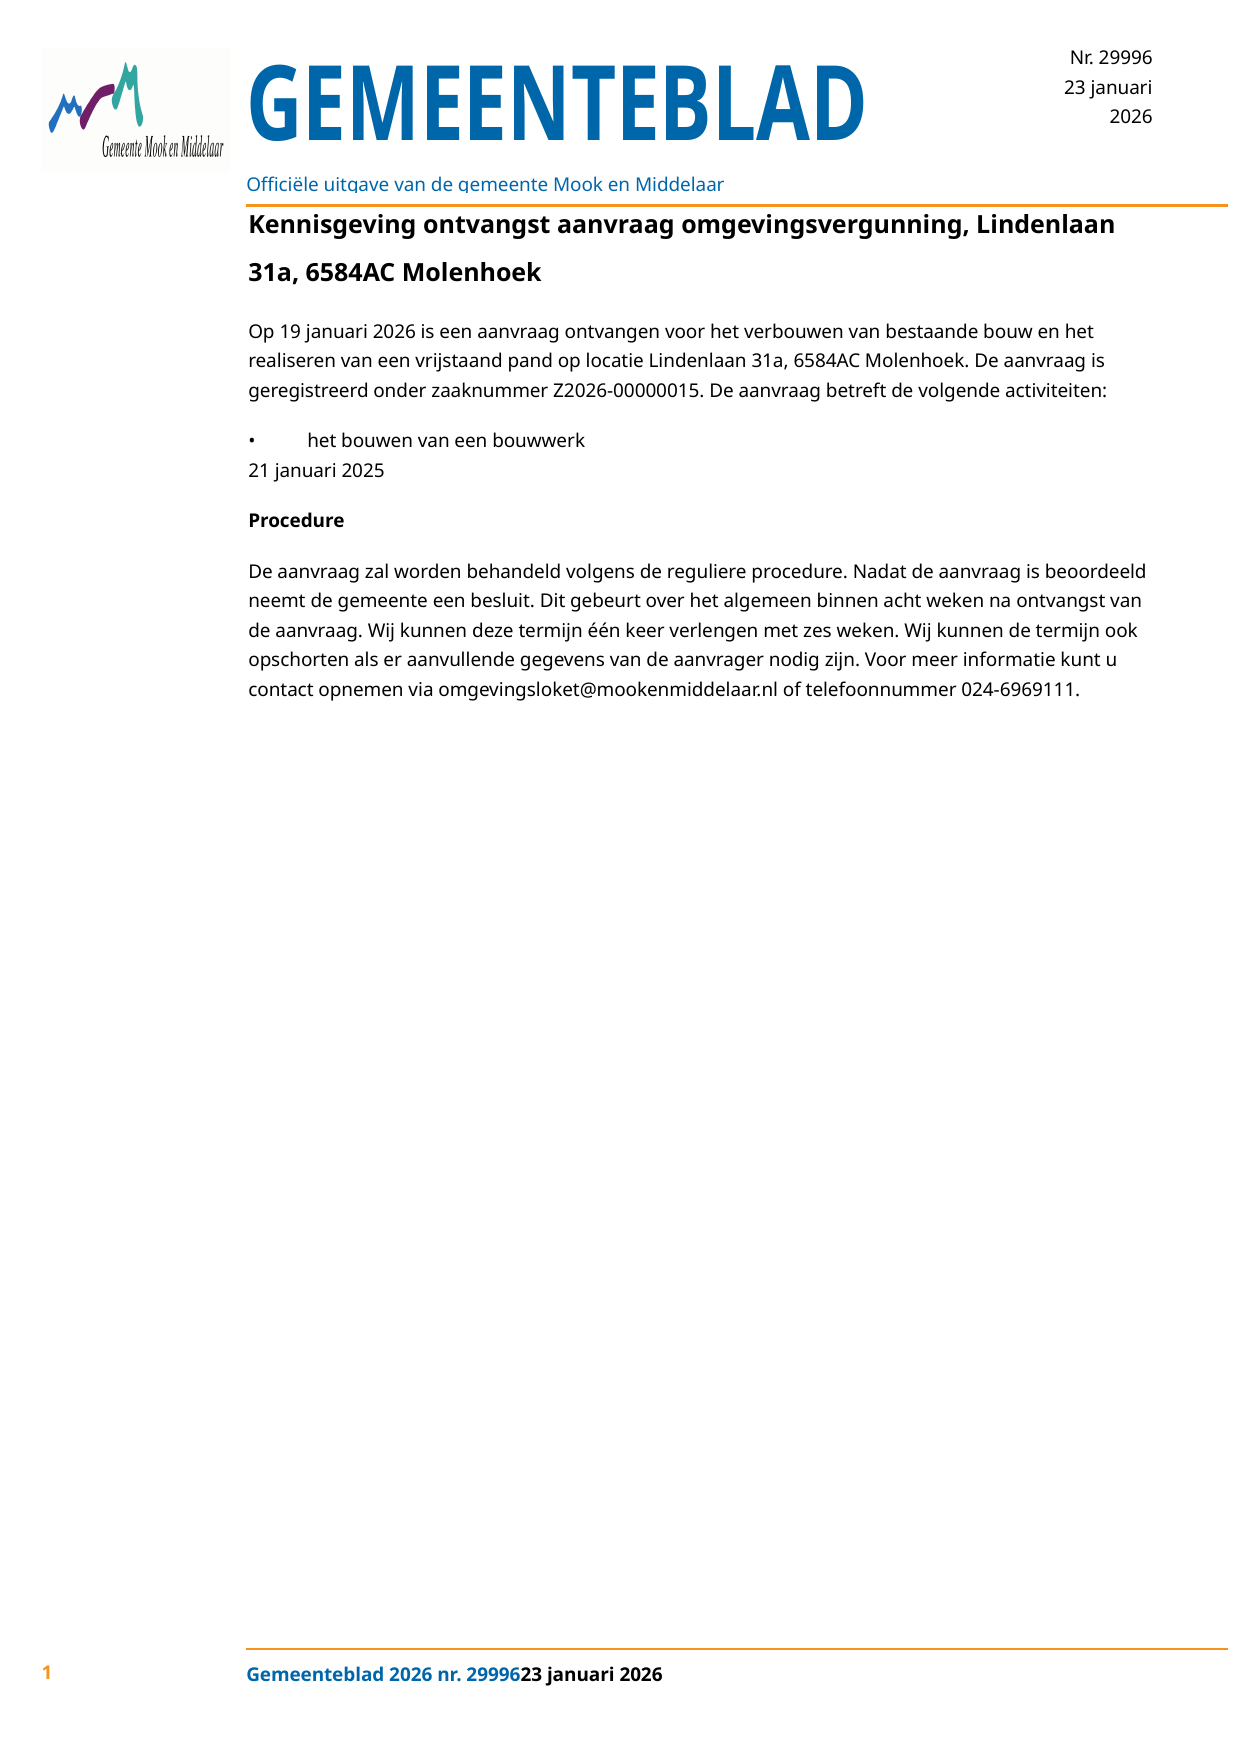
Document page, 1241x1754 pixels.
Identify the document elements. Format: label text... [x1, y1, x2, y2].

text Procedure [248, 507, 1152, 533]
list het bouwen van een bouwwerk [248, 427, 1152, 453]
picture [41, 47, 231, 172]
text 21 januari 2025 [248, 457, 1152, 483]
text De aanvraag zal worden behandeld volgens de reguliere procedure. Nadat de aanvraag is beoordeeld neemt de gemeente een besluit. Dit gebeurt over het algemeen binnen acht weken na ontvangst van de aanvraag. Wij kunnen deze termijn één keer verlengen met zes weken. Wij kunnen de termijn ook opschorten als er aanvullende gegevens van de aanvrager nodig zijn. Voor meer informatie kunt u contact opnemen via omgevingsloket@mookenmiddelaar.nl of telefoonnummer 024-6969111. [248, 558, 1152, 702]
text Op 19 januari 2026 is een aanvraag ontvangen voor het verbouwen van bestaande bouw en het realiseren van een vrijstaand pand op locatie Lindenlaan 31a, 6584AC Molenhoek. De aanvraag is geregistreerd onder zaaknummer Z2026-00000015. De aanvraag betreft de volgende activiteiten: [248, 318, 1152, 403]
text Kennisgeving ontvangst aanvraag omgevingsvergunning, Lindenlaan 31a, 6584AC Molenhoek [248, 207, 1152, 288]
